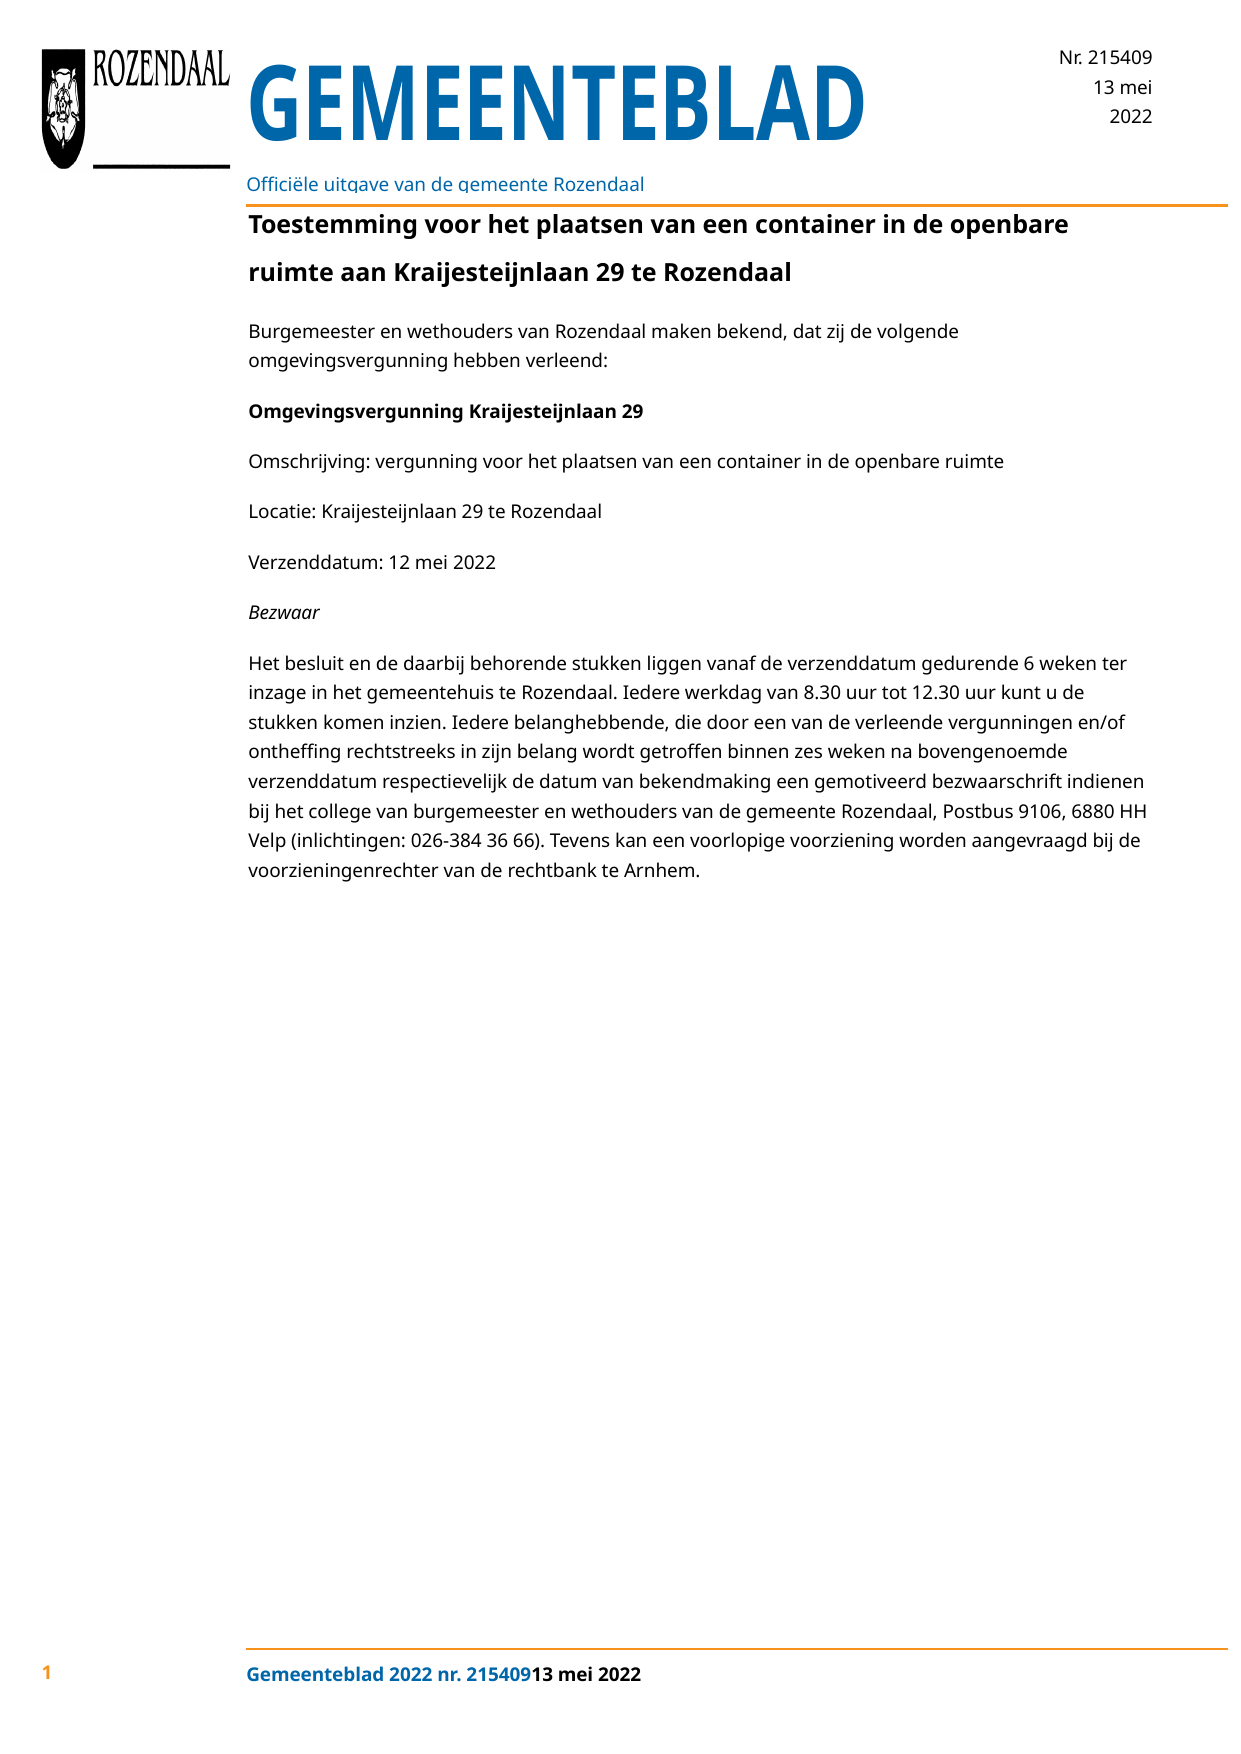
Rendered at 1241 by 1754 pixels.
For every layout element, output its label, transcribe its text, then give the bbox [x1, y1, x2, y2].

text Verzenddatum: 12 mei 2022 [248, 549, 1152, 575]
text Locatie: Kraijesteijnlaan 29 te Rozendaal [248, 499, 1152, 524]
text Omschrijving: vergunning voor het plaatsen van een container in de openbare ruimte [248, 448, 1152, 474]
text Het besluit en de daarbij behorende stukken liggen vanaf de verzenddatum gedurende 6 weken ter inzage in het gemeentehuis te Rozendaal. Iedere werkdag van 8.30 uur tot 12.30 uur kunt u de stukken komen inzien. Iedere belanghebbende, die door een van de verleende vergunningen en/of ontheffing rechtstreeks in zijn belang wordt getroffen binnen zes weken na bovengenoemde verzenddatum respectievelijk de datum van bekendmaking een gemotiveerd bezwaarschrift indienen bij het college van burgemeester en wethouders van de gemeente Rozendaal, Postbus 9106, 6880 HH Velp (inlichtingen: 026-384 36 66). Tevens kan een voorlopige voorziening worden aangevraagd bij de voorzieningenrechter van de rechtbank te Arnhem. [248, 650, 1152, 883]
text Burgemeester en wethouders van Rozendaal maken bekend, dat zij de volgende omgevingsvergunning hebben verleend: [248, 318, 1152, 373]
text Bezwaar [248, 599, 1152, 625]
text Omgevingsvergunning Kraijesteijnlaan 29 [248, 398, 1152, 424]
text Toestemming voor het plaatsen van een container in de openbare ruimte aan Kraijesteijnlaan 29 te Rozendaal [248, 207, 1152, 288]
picture [41, 47, 231, 172]
